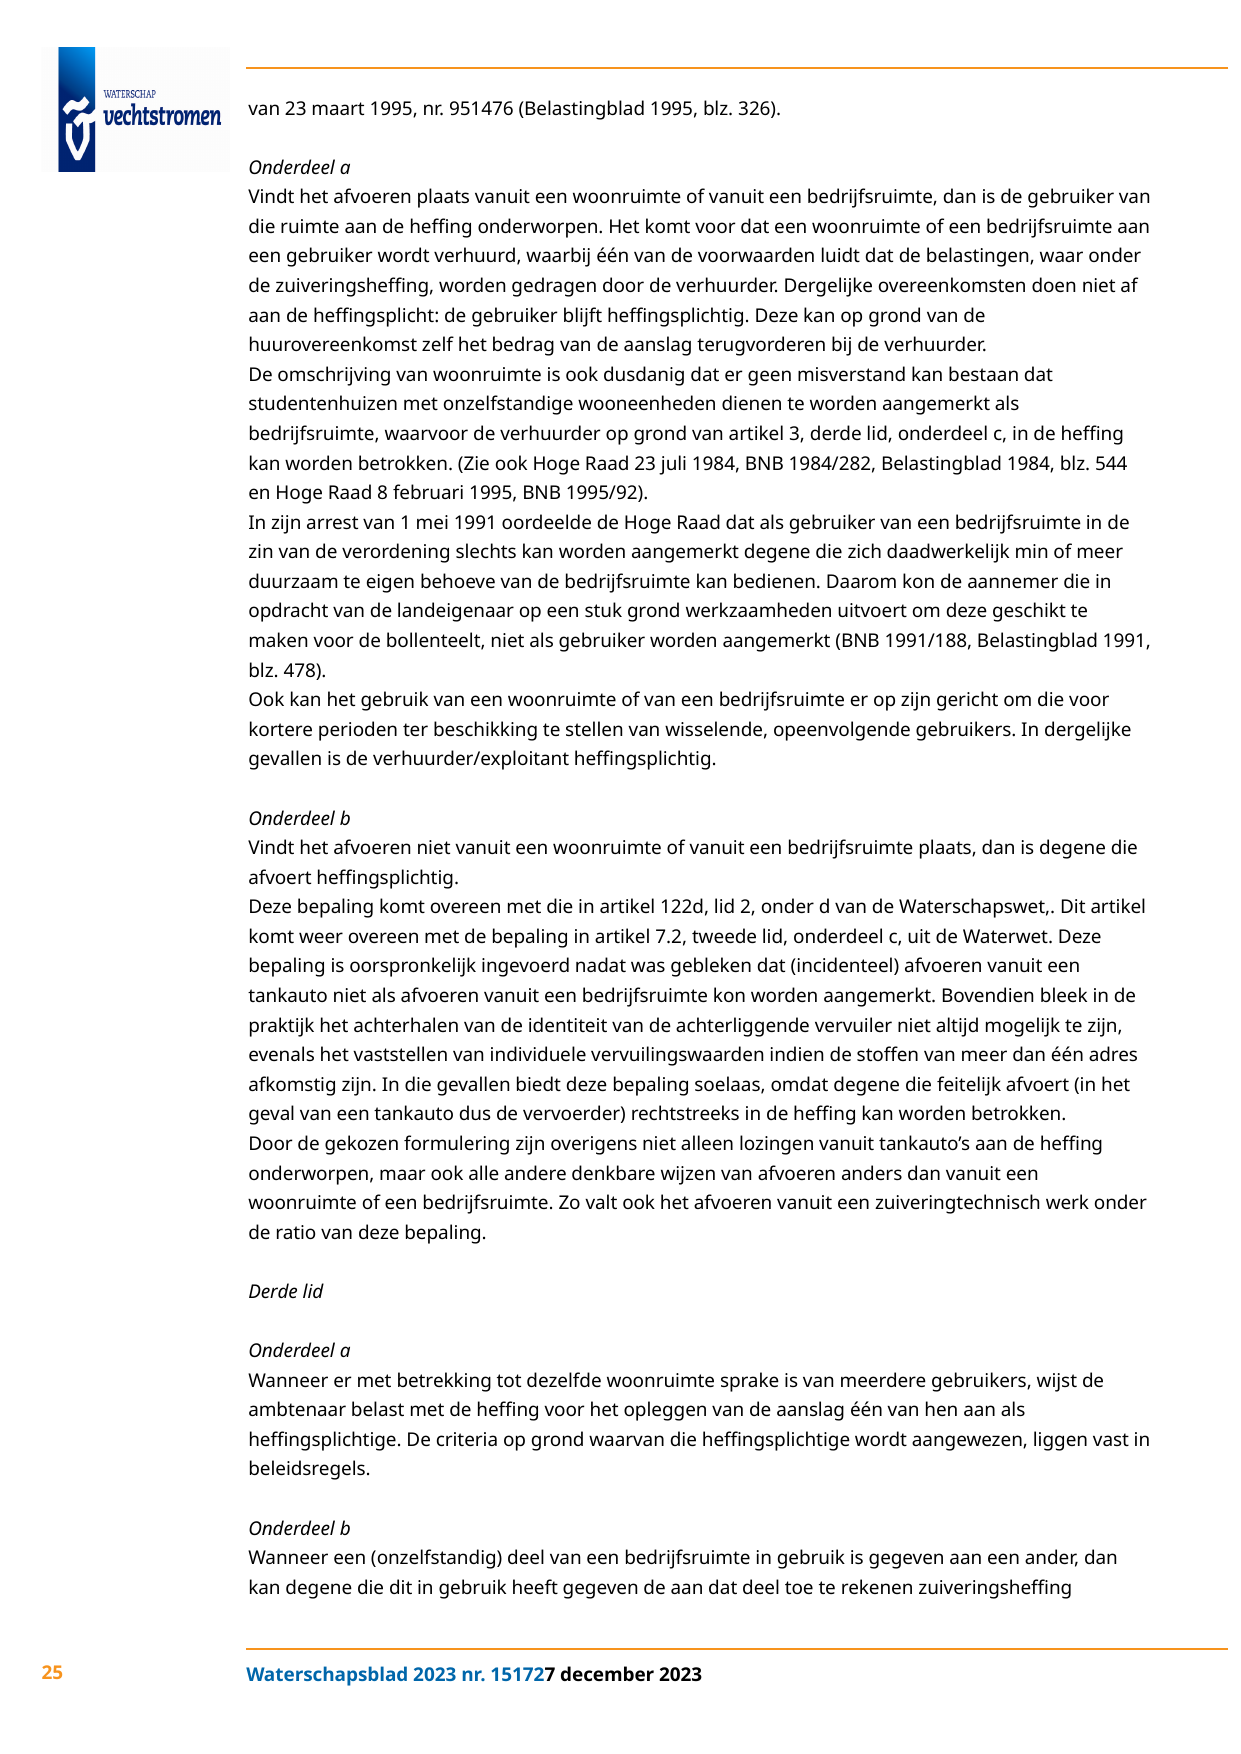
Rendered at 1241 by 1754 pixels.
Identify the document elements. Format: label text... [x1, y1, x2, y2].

text De omschrijving van woonruimte is ook dusdanig dat er geen misverstand kan bestaan dat studentenhuizen met onzelfstandige wooneenheden dienen te worden aangemerkt als bedrijfsruimte, waarvoor de verhuurder op grond van artikel 3, derde lid, onderdeel c, in de heffing kan worden betrokken. (Zie ook Hoge Raad 23 juli 1984, BNB 1984/282, Belastingblad 1984, blz. 544 en Hoge Raad 8 februari 1995, BNB 1995/92). [248, 361, 1152, 505]
text Vindt het afvoeren niet vanuit een woonruimte of vanuit een bedrijfsruimte plaats, dan is degene die afvoert heffingsplichtig. [248, 834, 1152, 890]
text Ook kan het gebruik van een woonruimte of van een bedrijfsruimte er op zijn gericht om die voor kortere perioden ter beschikking te stellen van wisselende, opeenvolgende gebruikers. In dergelijke gevallen is de verhuurder/exploitant heffingsplichtig. [248, 686, 1152, 771]
text In zijn arrest van 1 mei 1991 oordeelde de Hoge Raad dat als gebruiker van een bedrijfsruimte in de zin van de verordening slechts kan worden aangemerkt degene die zich daadwerkelijk min of meer duurzaam te eigen behoeve van de bedrijfsruimte kan bedienen. Daarom kon de aannemer die in opdracht van de landeigenaar op een stuk grond werkzaamheden uitvoert om deze geschikt te maken voor de bollenteelt, niet als gebruiker worden aangemerkt (BNB 1991/188, Belastingblad 1991, blz. 478). [248, 509, 1152, 683]
text Onderdeel a [248, 154, 1152, 180]
text Wanneer er met betrekking tot dezelfde woonruimte sprake is van meerdere gebruikers, wijst de ambtenaar belast met de heffing voor het opleggen van de aanslag één van hen aan als heffingsplichtige. De criteria op grond waarvan die heffingsplichtige wordt aangewezen, liggen vast in beleidsregels. [248, 1367, 1152, 1481]
text Onderdeel b [248, 1515, 1152, 1541]
text Wanneer een (onzelfstandig) deel van een bedrijfsruimte in gebruik is gegeven aan een ander, dan kan degene die dit in gebruik heeft gegeven de aan dat deel toe te rekenen zuiveringsheffing [248, 1544, 1152, 1600]
text Deze bepaling komt overeen met die in artikel 122d, lid 2, onder d van de Waterschapswet,. Dit artikel komt weer overeen met de bepaling in artikel 7.2, tweede lid, onderdeel c, uit de Waterwet. Deze bepaling is oorspronkelijk ingevoerd nadat was gebleken dat (incidenteel) afvoeren vanuit een tankauto niet als afvoeren vanuit een bedrijfsruimte kon worden aangemerkt. Bovendien bleek in de praktijk het achterhalen van de identiteit van de achterliggende vervuiler niet altijd mogelijk te zijn, evenals het vaststellen van individuele vervuilingswaarden indien de stoffen van meer dan één adres afkomstig zijn. In die gevallen biedt deze bepaling soelaas, omdat degene die feitelijk afvoert (in het geval van een tankauto dus de vervoerder) rechtstreeks in de heffing kan worden betrokken. [248, 893, 1152, 1126]
text Vindt het afvoeren plaats vanuit een woonruimte of vanuit een bedrijfsruimte, dan is de gebruiker van die ruimte aan de heffing onderworpen. Het komt voor dat een woonruimte of een bedrijfsruimte aan een gebruiker wordt verhuurd, waarbij één van de voorwaarden luidt dat de belastingen, waar onder de zuiveringsheffing, worden gedragen door de verhuurder. Dergelijke overeenkomsten doen niet af aan de heffingsplicht: de gebruiker blijft heffingsplichtig. Deze kan op grond van de huurovereenkomst zelf het bedrag van de aanslag terugvorderen bij de verhuurder. [248, 183, 1152, 357]
text van 23 maart 1995, nr. 951476 (Belastingblad 1995, blz. 326). [248, 95, 1152, 121]
text Onderdeel b [248, 805, 1152, 831]
text Door de gekozen formulering zijn overigens niet alleen lozingen vanuit tankauto’s aan de heffing onderworpen, maar ook alle andere denkbare wijzen van afvoeren anders dan vanuit een woonruimte of een bedrijfsruimte. Zo valt ook het afvoeren vanuit een zuiveringtechnisch werk onder de ratio van deze bepaling. [248, 1130, 1152, 1245]
picture [41, 47, 231, 172]
text Derde lid [248, 1278, 1152, 1304]
text Onderdeel a [248, 1337, 1152, 1363]
